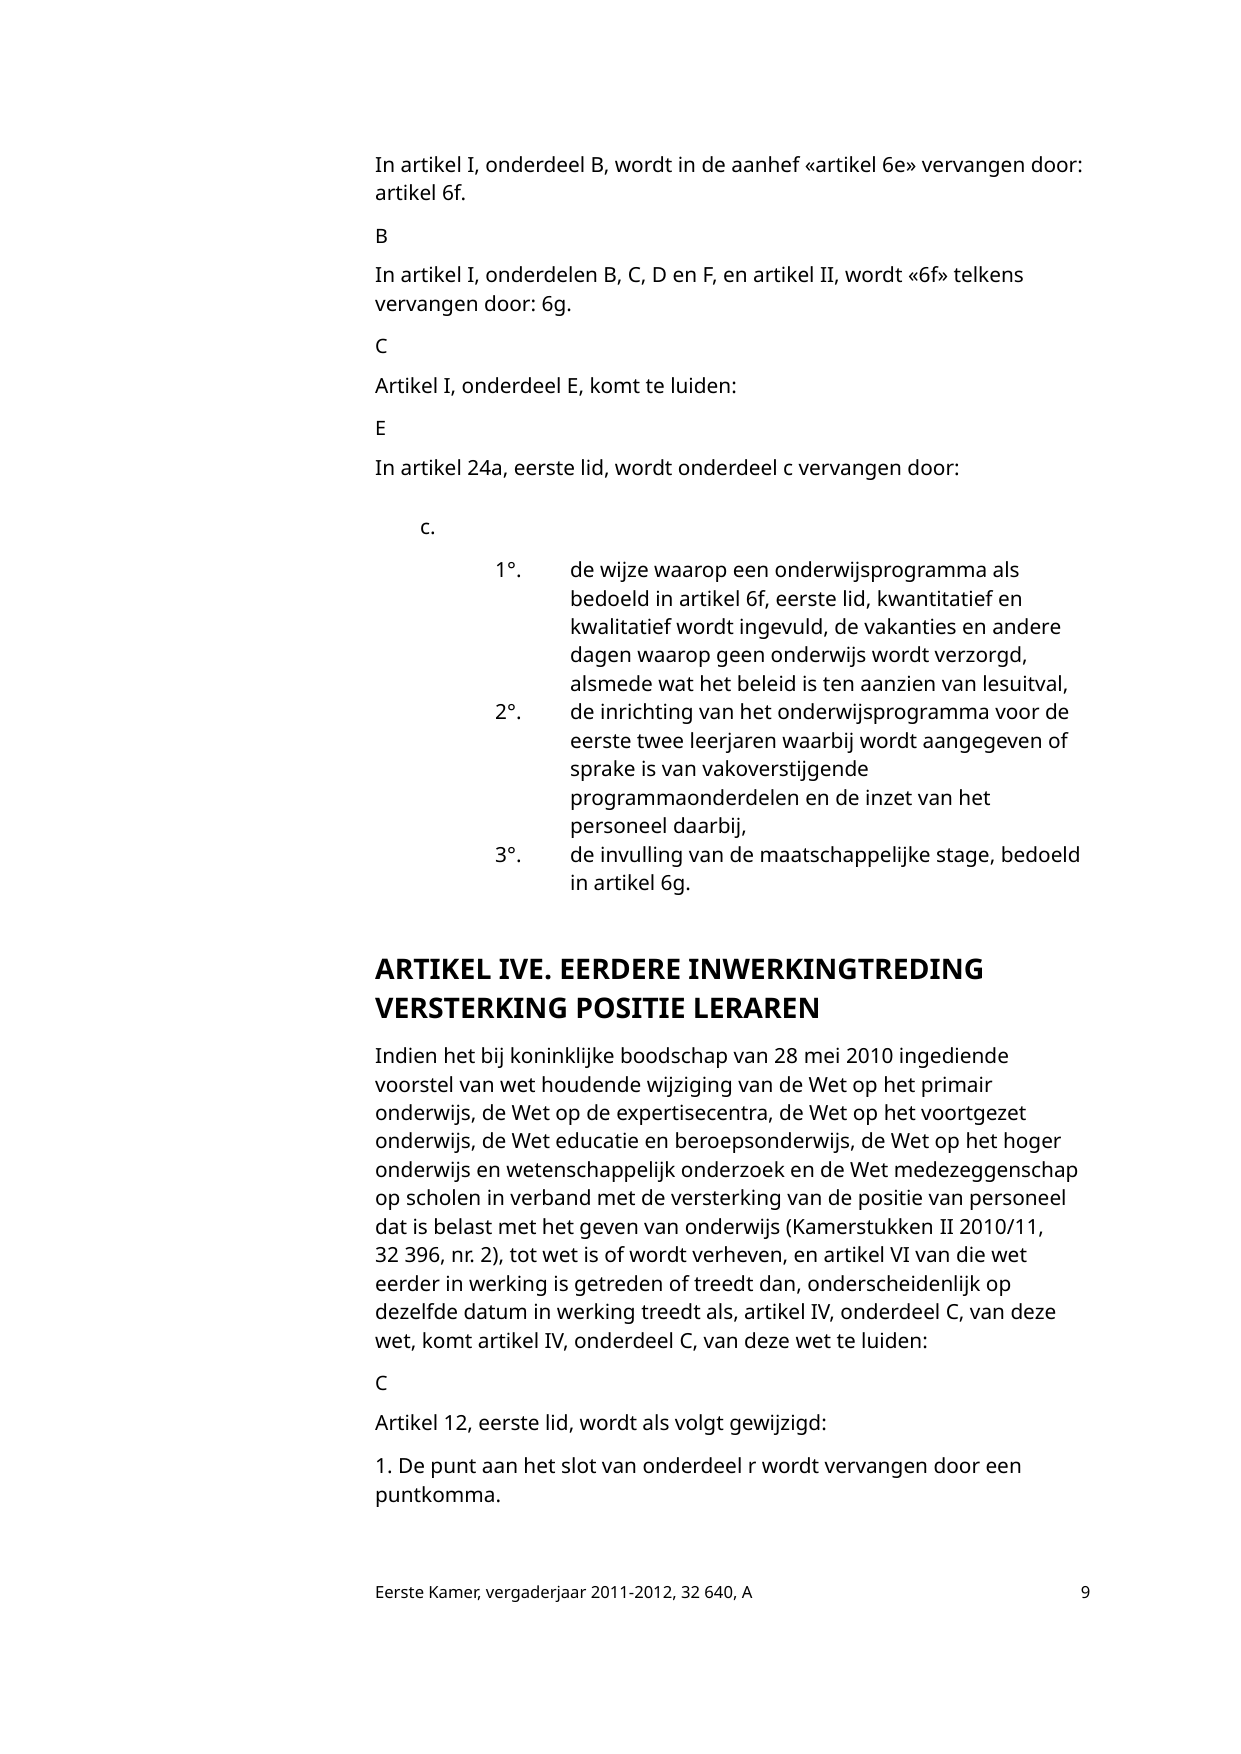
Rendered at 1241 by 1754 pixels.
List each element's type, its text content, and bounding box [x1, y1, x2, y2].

list de inrichting van het onderwijsprogramma voor de eerste twee leerjaren waarbij wordt aangegeven of sprake is van vakoverstijgende programmaonderdelen en de inzet van het personeel daarbij, [495, 697, 1090, 840]
list de invulling van de maatschappelijke stage, bedoeld in artikel 6g. [495, 840, 1090, 897]
text C [375, 332, 1090, 359]
text E [375, 415, 1090, 442]
text B [375, 222, 1090, 249]
text Artikel I, onderdeel E, komt te luiden: [375, 371, 1090, 400]
text In artikel I, onderdelen B, C, D en F, en artikel II, wordt «6f» telkens vervangen door: 6g. [375, 261, 1090, 317]
text 1. De punt aan het slot van onderdeel r wordt vervangen door een puntkomma. [375, 1451, 1090, 1508]
text In artikel 24a, eerste lid, wordt onderdeel c vervangen door: [375, 453, 1090, 482]
text Indien het bij koninklijke boodschap van 28 mei 2010 ingediende voorstel van wet houdende wijziging van de Wet op het primair onderwijs, de Wet op de expertisecentra, de Wet op het voortgezet onderwijs, de Wet educatie en beroepsonderwijs, de Wet op het hoger onderwijs en wetenschappelijk onderzoek en de Wet medezeggenschap op scholen in verband met de versterking van de positie van personeel dat is belast met het geven van onderwijs (Kamerstukken II 2010/11, 32 396, nr. 2), tot wet is of wordt verheven, en artikel VI van die wet eerder in werking is getreden of treedt dan, onderscheidenlijk op dezelfde datum in werking treedt als, artikel IV, onderdeel C, van deze wet, komt artikel IV, onderdeel C, van deze wet te luiden: [375, 1041, 1090, 1354]
text C [375, 1369, 1090, 1396]
text In artikel I, onderdeel B, wordt in de aanhef «artikel 6e» vervangen door: artikel 6f. [375, 150, 1090, 207]
text Artikel 12, eerste lid, wordt als volgt gewijzigd: [375, 1408, 1090, 1436]
subtitle ARTIKEL IVE. EERDERE INWERKINGTREDING VERSTERKING POSITIE LERAREN [375, 949, 1090, 1026]
list de wijze waarop een onderwijsprogramma als bedoeld in artikel 6f, eerste lid, kwantitatief en kwalitatief wordt ingevuld, de vakanties en andere dagen waarop geen onderwijs wordt verzorgd, alsmede wat het beleid is ten aanzien van lesuitval, [495, 555, 1090, 697]
